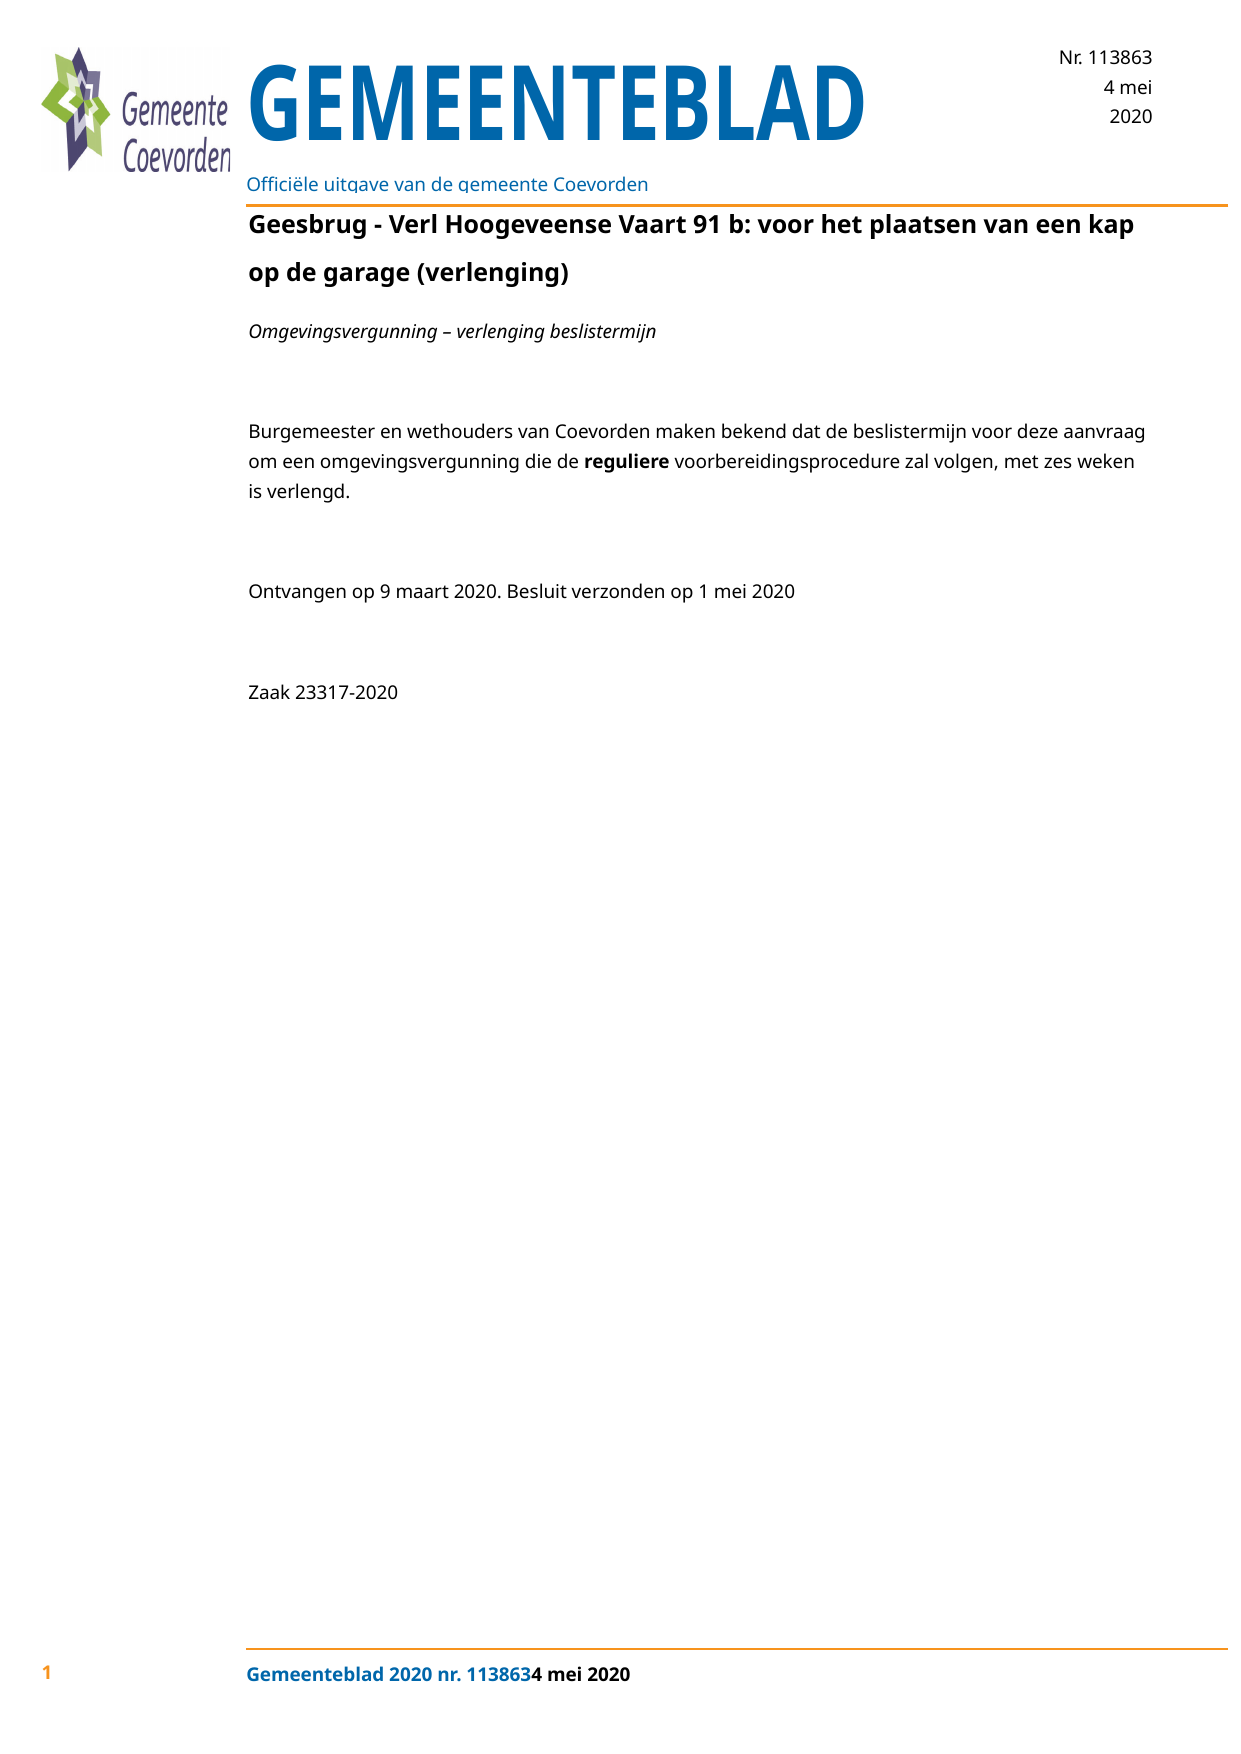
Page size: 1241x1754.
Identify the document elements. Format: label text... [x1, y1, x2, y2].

text Burgemeester en wethouders van Coevorden maken bekend dat de beslistermijn voor deze aanvraag om een omgevingsvergunning die de reguliere voorbereidingsprocedure zal volgen, met zes weken is verlengd. [248, 419, 1152, 504]
text Omgevingsvergunning – verlenging beslistermijn [248, 318, 1152, 344]
text Ontvangen op 9 maart 2020. Besluit verzonden op 1 mei 2020 [248, 579, 1152, 604]
text Zaak 23317-2020 [248, 679, 1152, 705]
picture [41, 47, 231, 172]
text Geesbrug - Verl Hoogeveense Vaart 91 b: voor het plaatsen van een kap op de garage (verlenging) [248, 207, 1152, 288]
